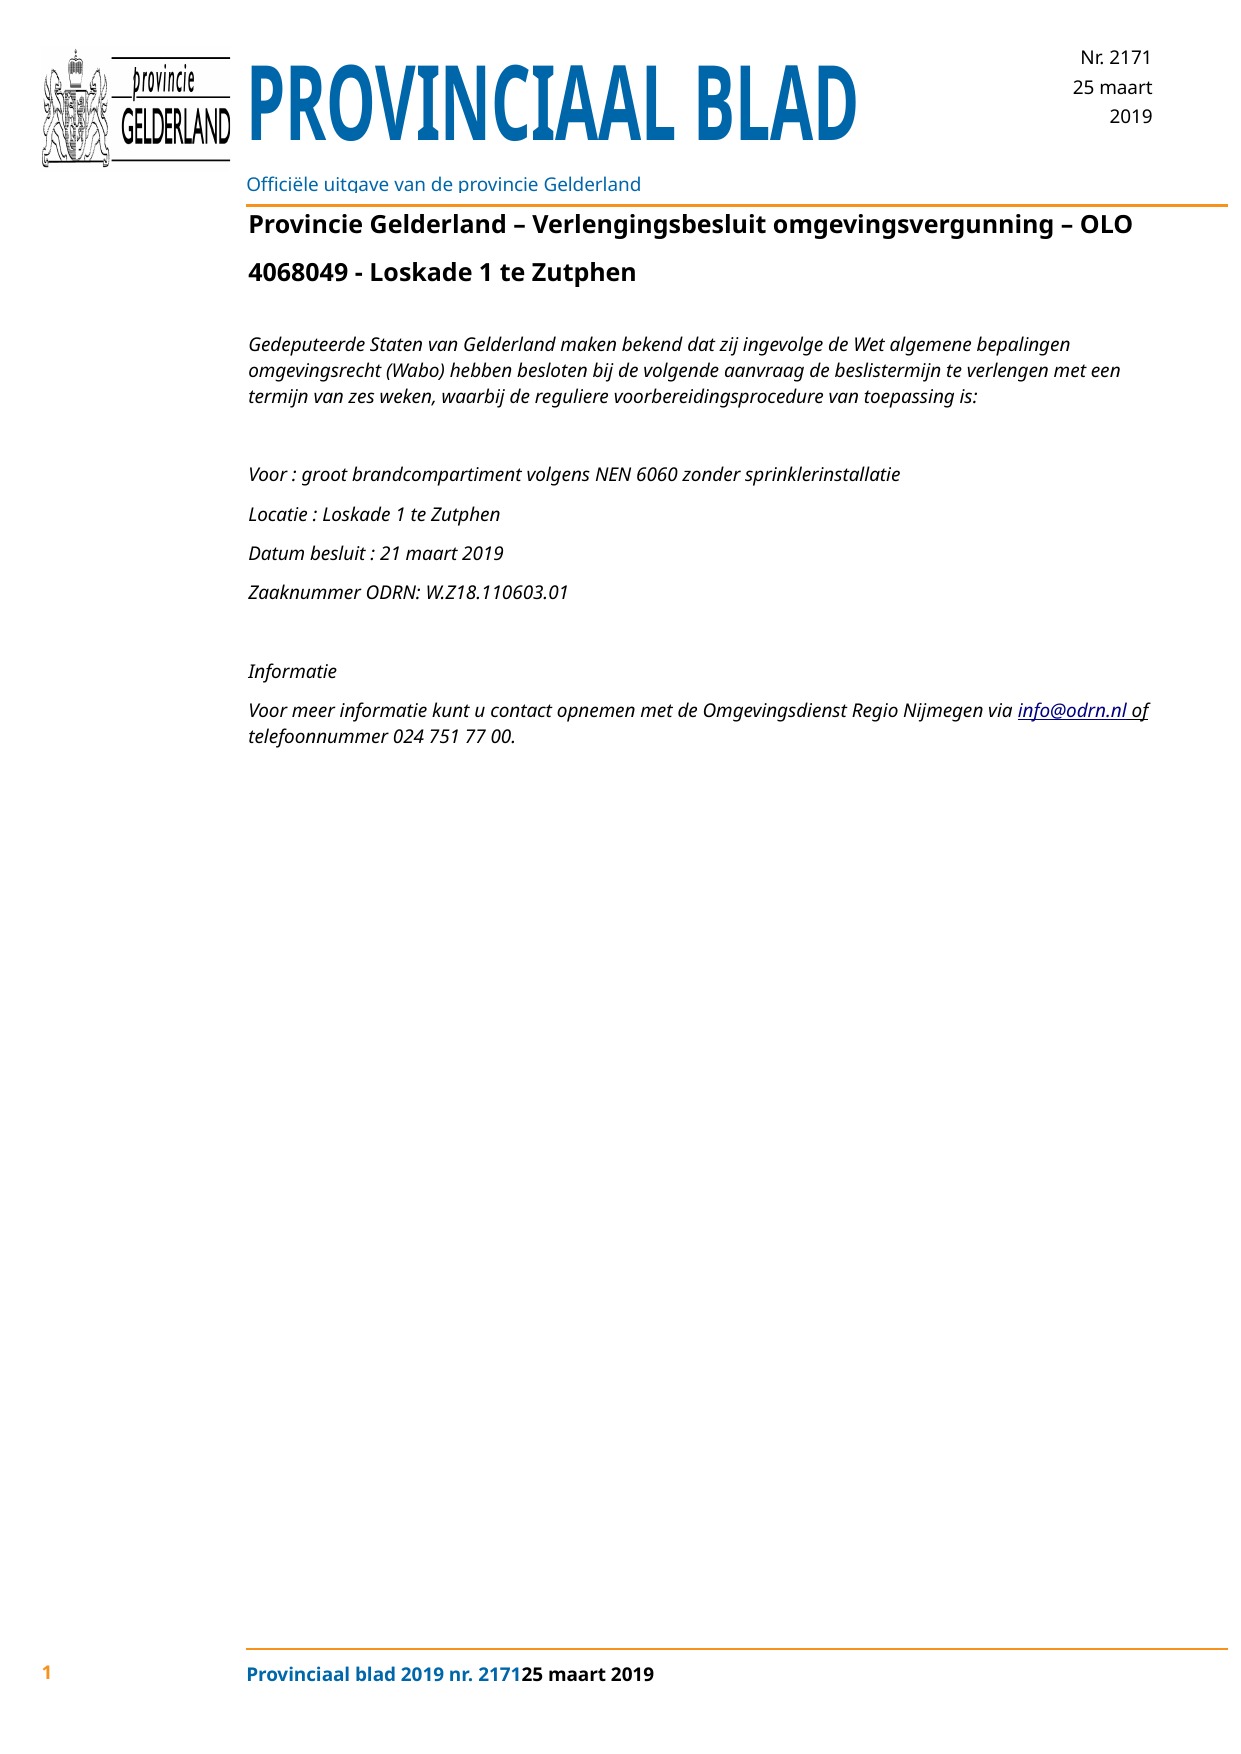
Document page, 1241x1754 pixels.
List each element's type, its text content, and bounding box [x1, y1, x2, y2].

text Datum besluit : 21 maart 2019 [248, 540, 1152, 566]
text Gedeputeerde Staten van Gelderland maken bekend dat zij ingevolge de Wet algemene bepalingen omgevingsrecht (Wabo) hebben besloten bij de volgende aanvraag de beslistermijn te verlengen met een termijn van zes weken, waarbij de reguliere voorbereidingsprocedure van toepassing is: [248, 331, 1152, 409]
text Locatie : Loskade 1 te Zutphen [248, 501, 1152, 526]
text Provincie Gelderland – Verlengingsbesluit omgevingsvergunning – OLO 4068049 - Loskade 1 te Zutphen [248, 207, 1152, 288]
text Informatie [248, 658, 1152, 683]
text Voor : groot brandcompartiment volgens NEN 6060 zonder sprinklerinstallatie [248, 461, 1152, 487]
text Zaaknummer ODRN: W.Z18.110603.01 [248, 579, 1152, 605]
text Voor meer informatie kunt u contact opnemen met de Omgevingsdienst Regio Nijmegen via info@odrn.nl of telefoonnummer 024 751 77 00. [248, 697, 1152, 748]
picture [41, 47, 231, 172]
